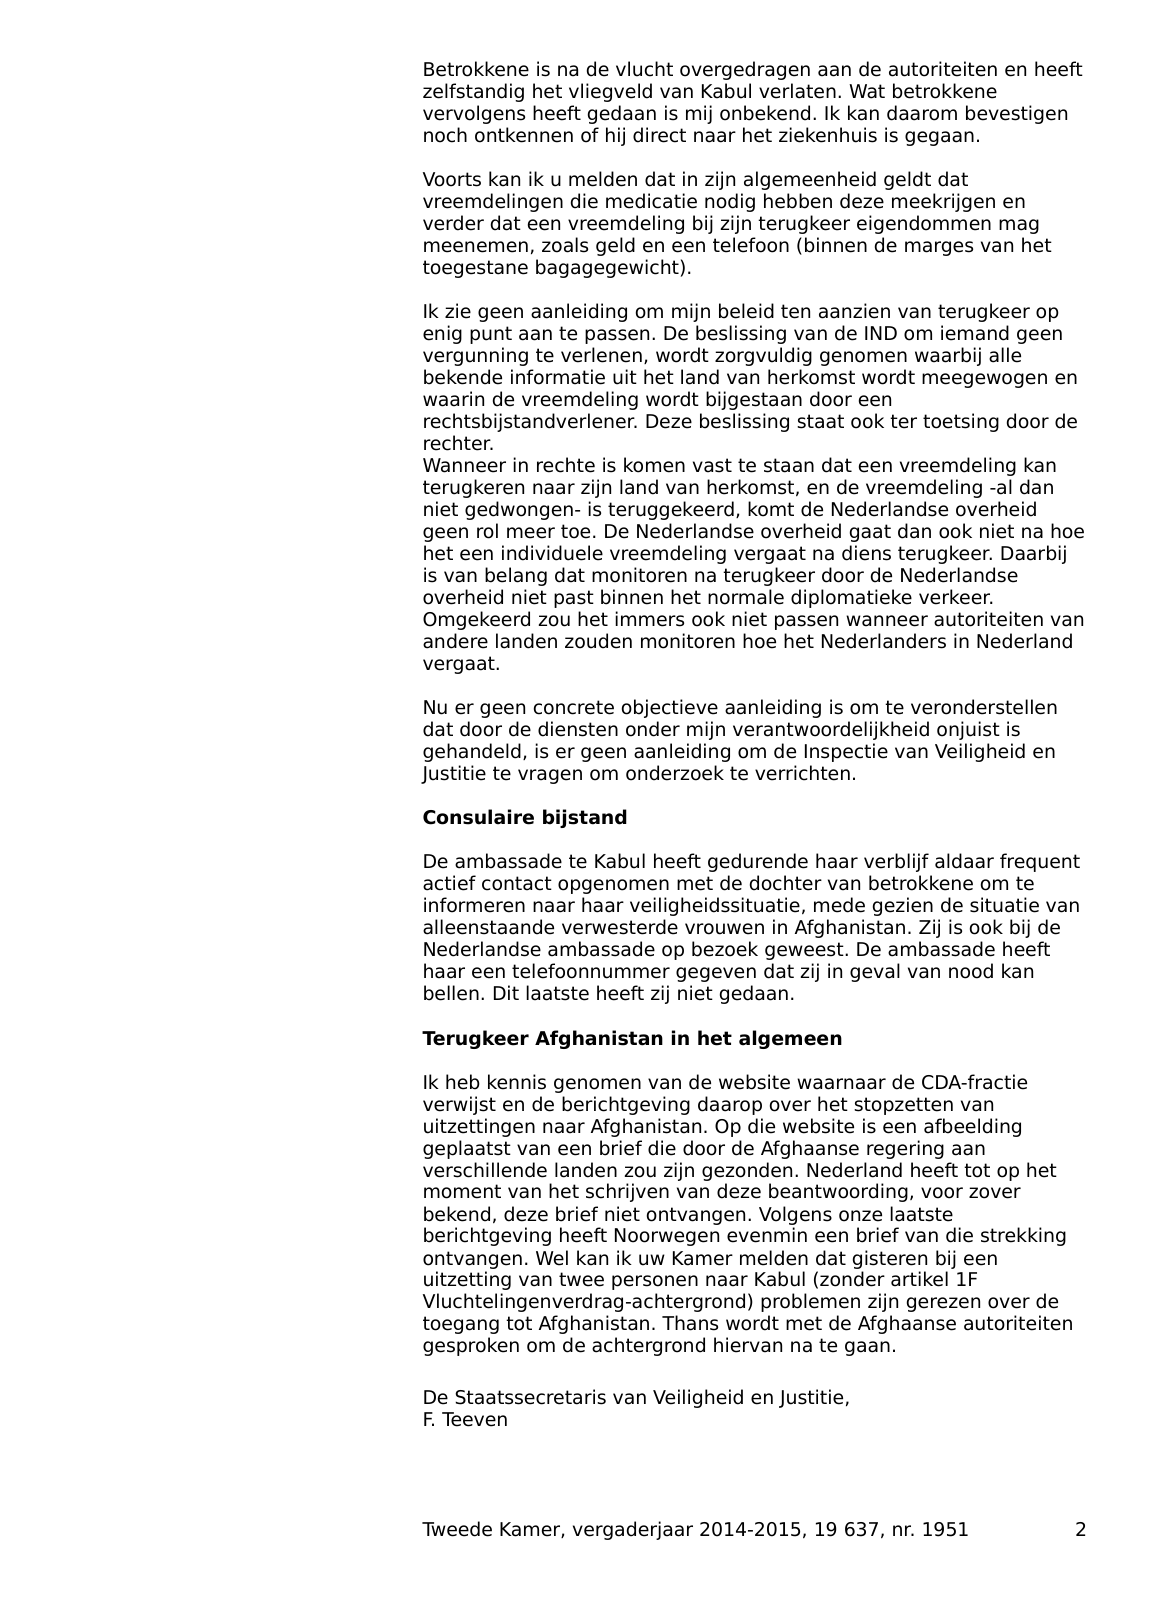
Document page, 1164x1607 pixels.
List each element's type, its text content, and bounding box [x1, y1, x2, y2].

text Ik zie geen aanleiding om mijn beleid ten aanzien van terugkeer op enig punt aan te passen. De beslissing van de IND om iemand geen vergunning te verlenen, wordt zorgvuldig genomen waarbij alle bekende informatie uit het land van herkomst wordt meegewogen en waarin de vreemdeling wordt bijgestaan door een rechtsbijstandverlener. Deze beslissing staat ook ter toetsing door de rechter. [422, 301, 1087, 455]
text Nu er geen concrete objectieve aanleiding is om te veronderstellen dat door de diensten onder mijn verantwoordelijkheid onjuist is gehandeld, is er geen aanleiding om de Inspectie van Veiligheid en Justitie te vragen om onderzoek te verrichten. [422, 697, 1087, 785]
text De ambassade te Kabul heeft gedurende haar verblijf aldaar frequent actief contact opgenomen met de dochter van betrokkene om te informeren naar haar veiligheidssituatie, mede gezien de situatie van alleenstaande verwesterde vrouwen in Afghanistan. Zij is ook bij de Nederlandse ambassade op bezoek geweest. De ambassade heeft haar een telefoonnummer gegeven dat zij in geval van nood kan bellen. Dit laatste heeft zij niet gedaan. [422, 851, 1087, 1005]
text Voorts kan ik u melden dat in zijn algemeenheid geldt dat vreemdelingen die medicatie nodig hebben deze meekrijgen en verder dat een vreemdeling bij zijn terugkeer eigendommen mag meenemen, zoals geld en een telefoon (binnen de marges van het toegestane bagagegewicht). [422, 169, 1087, 279]
subtitle Consulaire bijstand [422, 807, 1087, 829]
text Wanneer in rechte is komen vast te staan dat een vreemdeling kan terugkeren naar zijn land van herkomst, en de vreemdeling -al dan niet gedwongen- is teruggekeerd, komt de Nederlandse overheid geen rol meer toe. De Nederlandse overheid gaat dan ook niet na hoe het een individuele vreemdeling vergaat na diens terugkeer. Daarbij is van belang dat monitoren na terugkeer door de Nederlandse overheid niet past binnen het normale diplomatieke verkeer. Omgekeerd zou het immers ook niet passen wanneer autoriteiten van andere landen zouden monitoren hoe het Nederlanders in Nederland vergaat. [422, 455, 1087, 675]
text De Staatssecretaris van Veiligheid en Justitie, F. Teeven [422, 1387, 1087, 1431]
subtitle Terugkeer Afghanistan in het algemeen [422, 1027, 1087, 1049]
text Ik heb kennis genomen van de website waarnaar de CDA-fractie verwijst en de berichtgeving daarop over het stopzetten van uitzettingen naar Afghanistan. Op die website is een afbeelding geplaatst van een brief die door de Afghaanse regering aan verschillende landen zou zijn gezonden. Nederland heeft tot op het moment van het schrijven van deze beantwoording, voor zover bekend, deze brief niet ontvangen. Volgens onze laatste berichtgeving heeft Noorwegen evenmin een brief van die strekking ontvangen. Wel kan ik uw Kamer melden dat gisteren bij een uitzetting van twee personen naar Kabul (zonder artikel 1F Vluchtelingenverdrag-achtergrond) problemen zijn gerezen over de toegang tot Afghanistan. Thans wordt met de Afghaanse autoriteiten gesproken om de achtergrond hiervan na te gaan. [422, 1072, 1087, 1357]
text Betrokkene is na de vlucht overgedragen aan de autoriteiten en heeft zelfstandig het vliegveld van Kabul verlaten. Wat betrokkene vervolgens heeft gedaan is mij onbekend. Ik kan daarom bevestigen noch ontkennen of hij direct naar het ziekenhuis is gegaan. [422, 59, 1087, 147]
